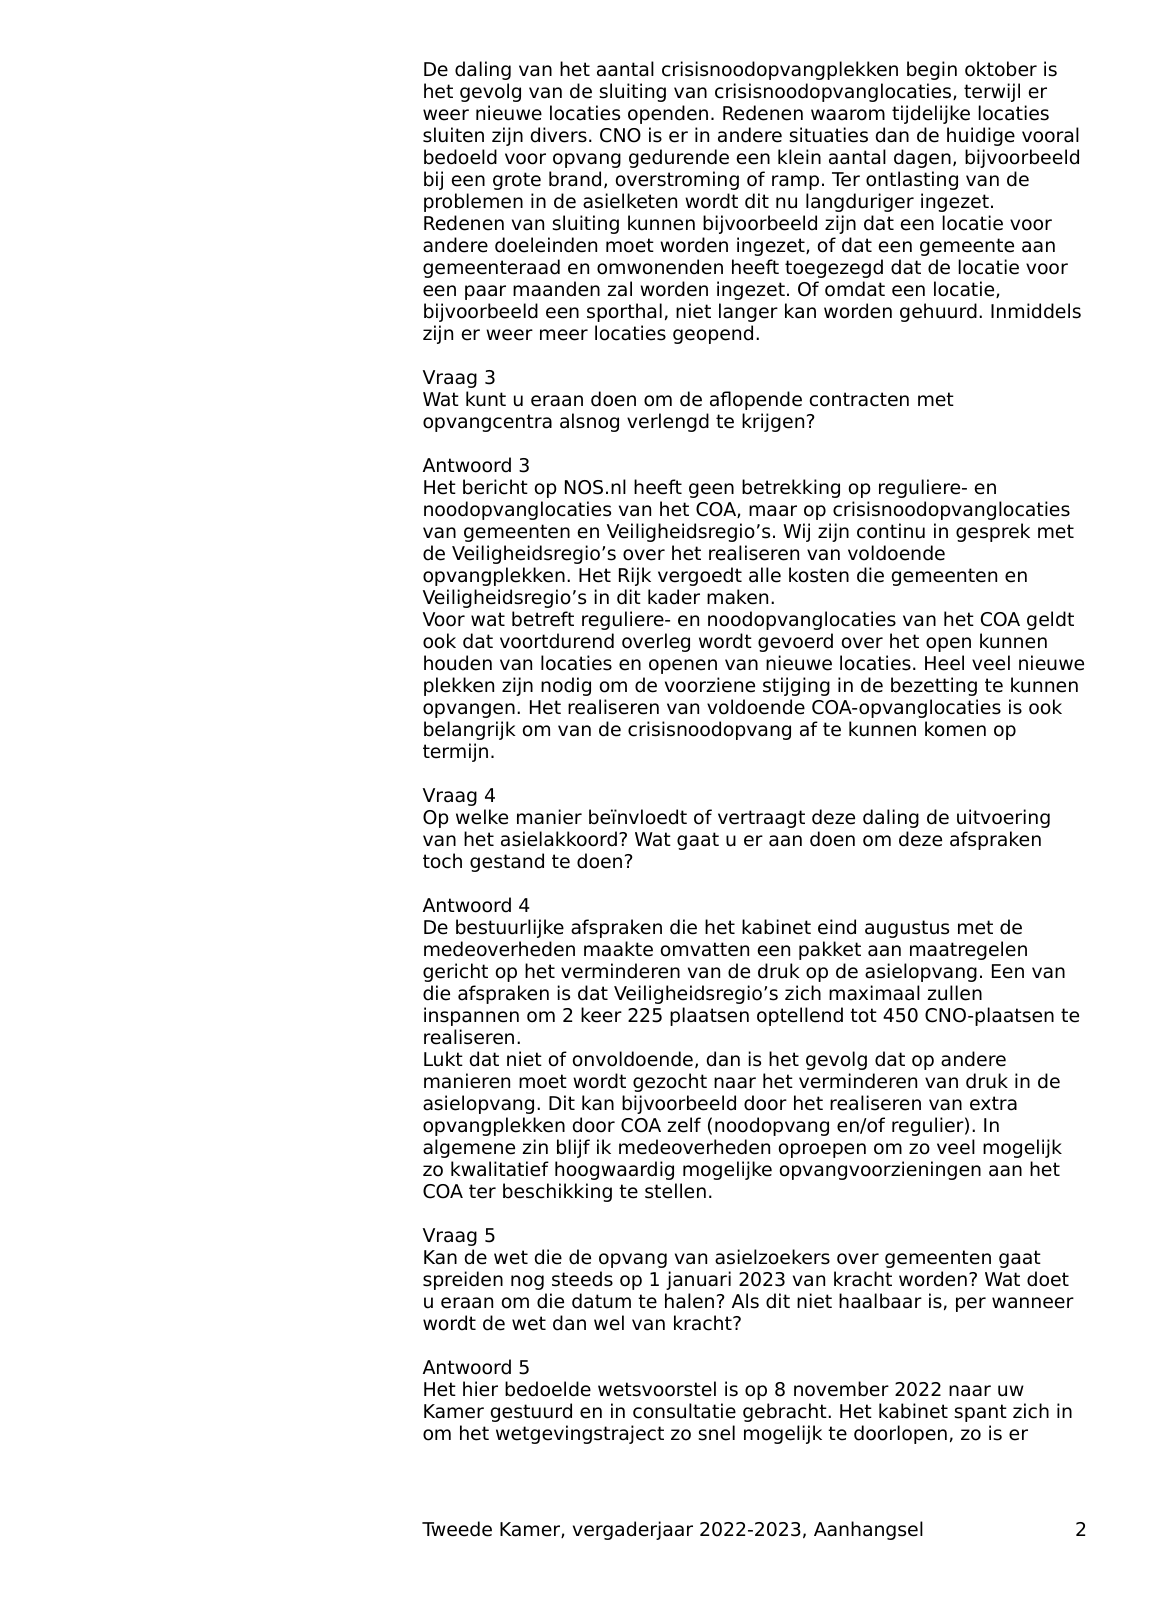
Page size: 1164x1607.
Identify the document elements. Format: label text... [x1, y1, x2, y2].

text Vraag 4 [422, 785, 1087, 807]
text Redenen van sluiting kunnen bijvoorbeeld zijn dat een locatie voor andere doeleinden moet worden ingezet, of dat een gemeente aan gemeenteraad en omwonenden heeft toegezegd dat de locatie voor een paar maanden zal worden ingezet. Of omdat een locatie, bijvoorbeeld een sporthal, niet langer kan worden gehuurd. Inmiddels zijn er weer meer locaties geopend. [422, 213, 1087, 345]
text Op welke manier beïnvloedt of vertraagt deze daling de uitvoering van het asielakkoord? Wat gaat u er aan doen om deze afspraken toch gestand te doen? [422, 807, 1087, 873]
text Voor wat betreft reguliere- en noodopvanglocaties van het COA geldt ook dat voortdurend overleg wordt gevoerd over het open kunnen houden van locaties en openen van nieuwe locaties. Heel veel nieuwe plekken zijn nodig om de voorziene stijging in de bezetting te kunnen opvangen. Het realiseren van voldoende COA-opvanglocaties is ook belangrijk om van de crisisnoodopvang af te kunnen komen op termijn. [422, 609, 1087, 763]
text Antwoord 4 [422, 895, 1087, 917]
text De daling van het aantal crisisnoodopvangplekken begin oktober is het gevolg van de sluiting van crisisnoodopvanglocaties, terwijl er weer nieuwe locaties openden. Redenen waarom tijdelijke locaties sluiten zijn divers. CNO is er in andere situaties dan de huidige vooral bedoeld voor opvang gedurende een klein aantal dagen, bijvoorbeeld bij een grote brand, overstroming of ramp. Ter ontlasting van de problemen in de asielketen wordt dit nu langduriger ingezet. [422, 59, 1087, 213]
text Het bericht op NOS.nl heeft geen betrekking op reguliere- en noodopvanglocaties van het COA, maar op crisisnoodopvanglocaties van gemeenten en Veiligheidsregio’s. Wij zijn continu in gesprek met de Veiligheidsregio’s over het realiseren van voldoende opvangplekken. Het Rijk vergoedt alle kosten die gemeenten en Veiligheidsregio’s in dit kader maken. [422, 477, 1087, 609]
text De bestuurlijke afspraken die het kabinet eind augustus met de medeoverheden maakte omvatten een pakket aan maatregelen gericht op het verminderen van de druk op de asielopvang. Een van die afspraken is dat Veiligheidsregio’s zich maximaal zullen inspannen om 2 keer 225 plaatsen optellend tot 450 CNO-plaatsen te realiseren. [422, 917, 1087, 1049]
text Antwoord 5 [422, 1357, 1087, 1379]
text Wat kunt u eraan doen om de aflopende contracten met opvangcentra alsnog verlengd te krijgen? [422, 389, 1087, 433]
text Vraag 3 [422, 367, 1087, 389]
text Vraag 5 [422, 1225, 1087, 1247]
text Het hier bedoelde wetsvoorstel is op 8 november 2022 naar uw Kamer gestuurd en in consultatie gebracht. Het kabinet spant zich in om het wetgevingstraject zo snel mogelijk te doorlopen, zo is er [422, 1379, 1087, 1445]
text Kan de wet die de opvang van asielzoekers over gemeenten gaat spreiden nog steeds op 1 januari 2023 van kracht worden? Wat doet u eraan om die datum te halen? Als dit niet haalbaar is, per wanneer wordt de wet dan wel van kracht? [422, 1247, 1087, 1335]
text Antwoord 3 [422, 455, 1087, 477]
text Lukt dat niet of onvoldoende, dan is het gevolg dat op andere manieren moet wordt gezocht naar het verminderen van druk in de asielopvang. Dit kan bijvoorbeeld door het realiseren van extra opvangplekken door COA zelf (noodopvang en/of regulier). In algemene zin blijf ik medeoverheden oproepen om zo veel mogelijk zo kwalitatief hoogwaardig mogelijke opvangvoorzieningen aan het COA ter beschikking te stellen. [422, 1049, 1087, 1203]
